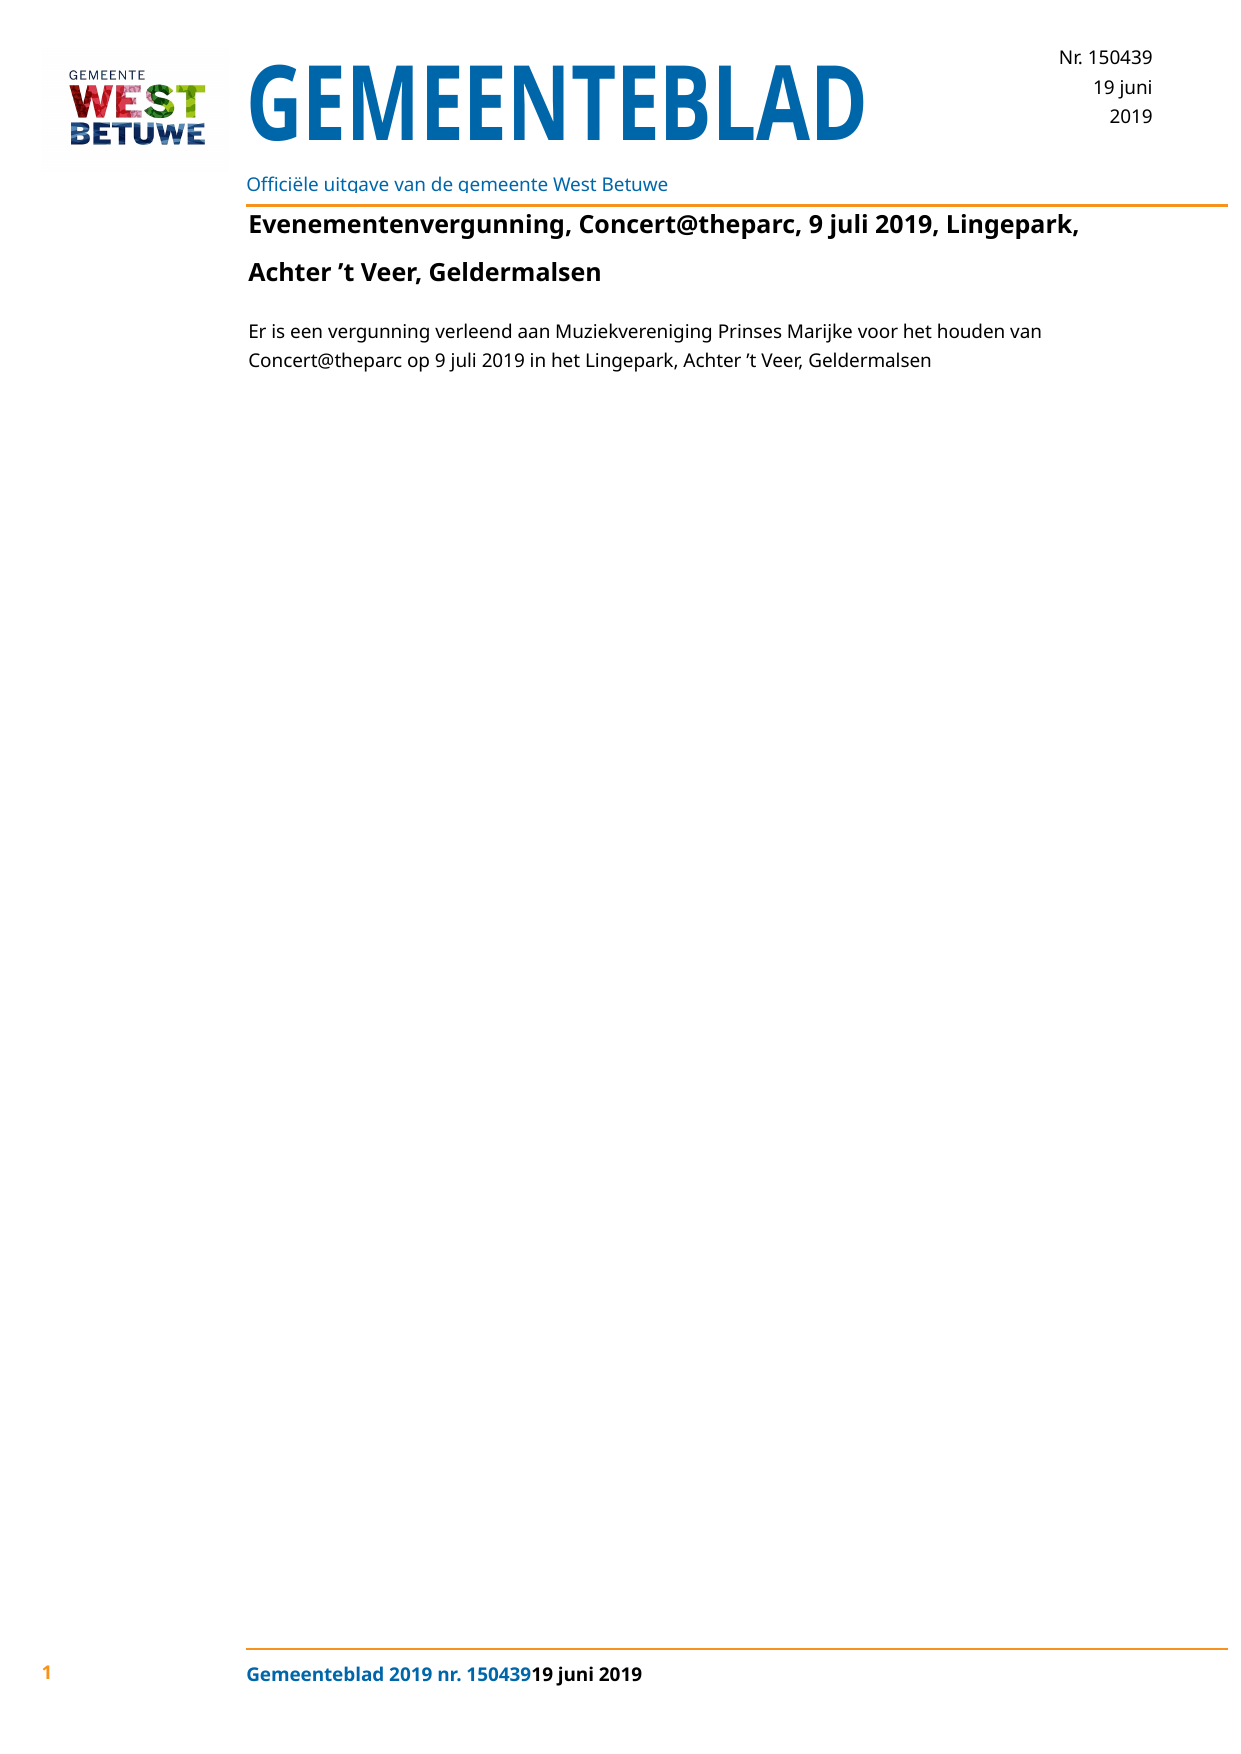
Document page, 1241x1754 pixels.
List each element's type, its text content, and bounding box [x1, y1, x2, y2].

text Er is een vergunning verleend aan Muziekvereniging Prinses Marijke voor het houden van Concert@theparc op 9 juli 2019 in het Lingepark, Achter ’t Veer, Geldermalsen [248, 318, 1152, 373]
picture [41, 47, 231, 172]
text Evenementenvergunning, Concert@theparc, 9 juli 2019, Lingepark, Achter ’t Veer, Geldermalsen [248, 207, 1152, 288]
